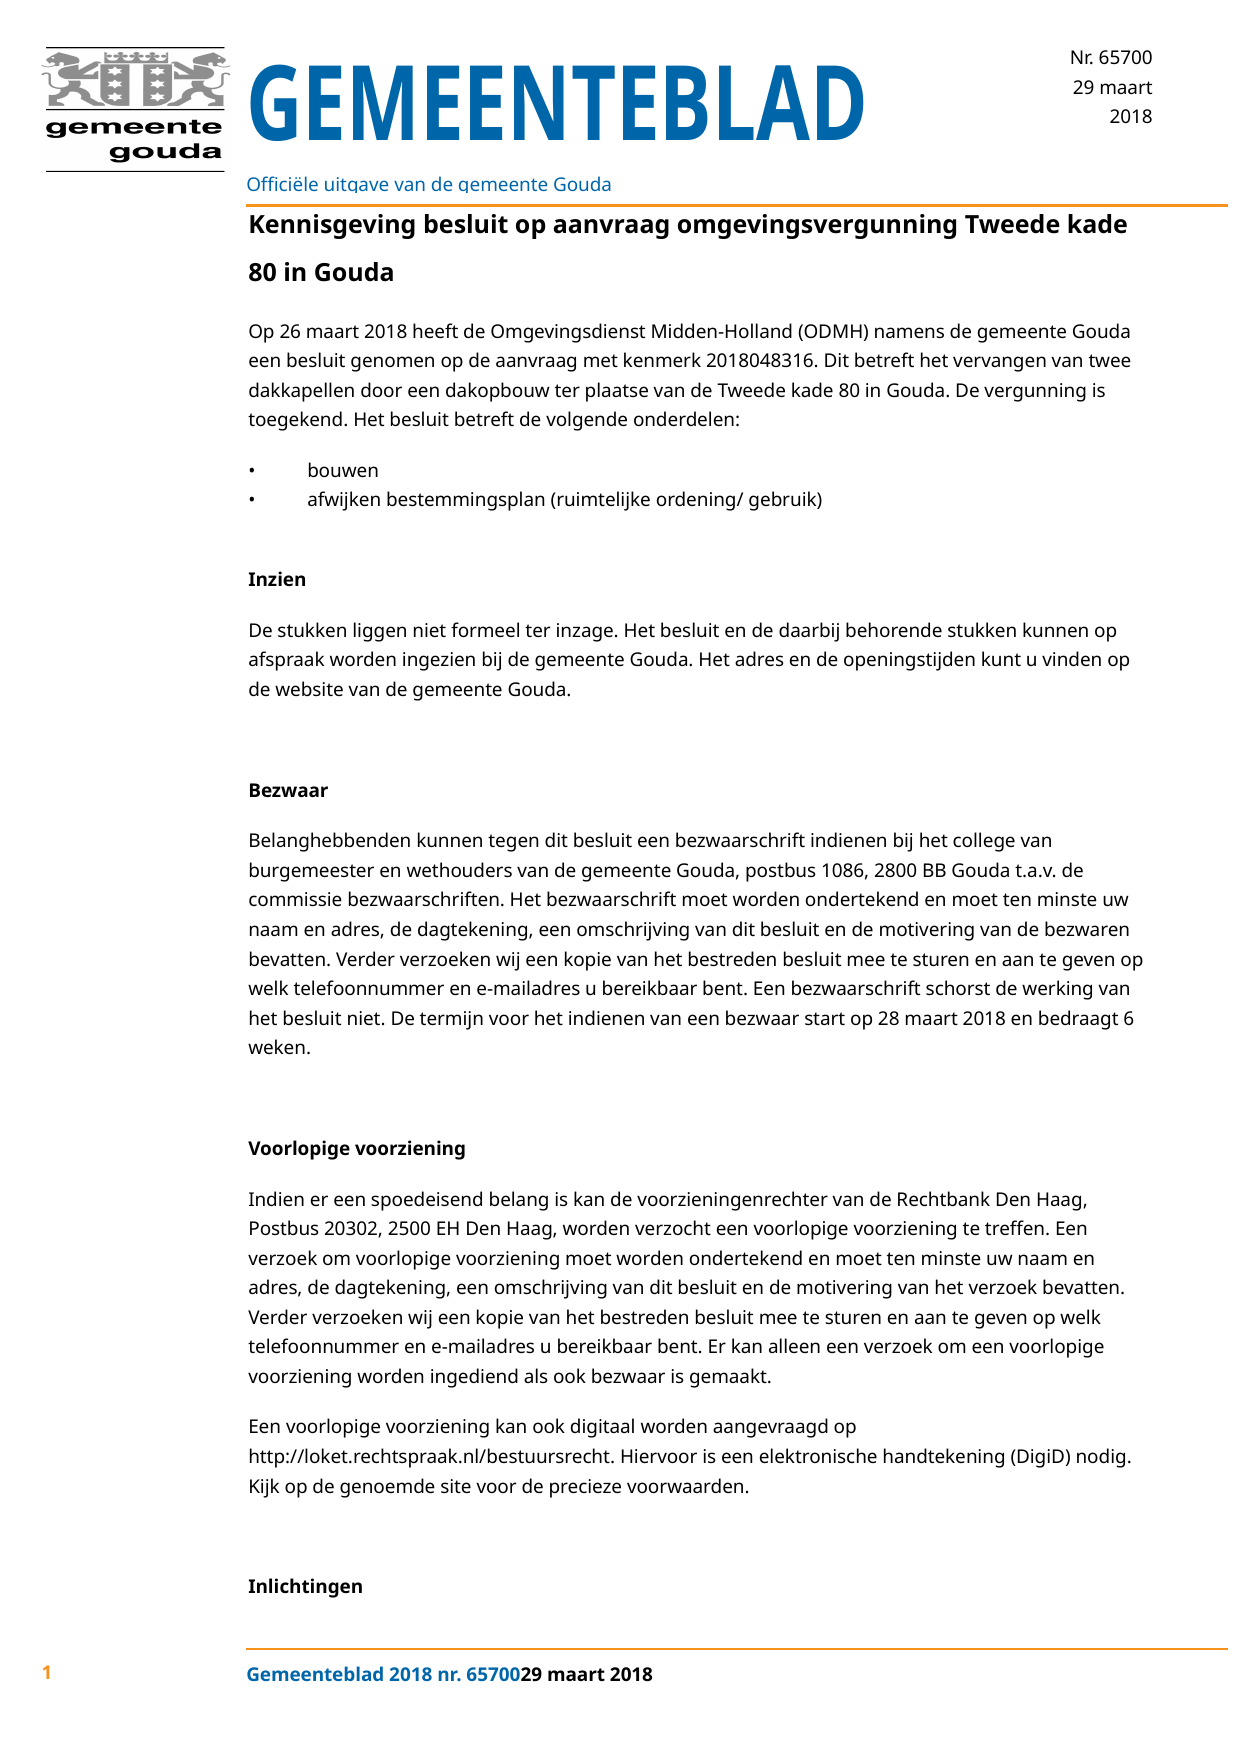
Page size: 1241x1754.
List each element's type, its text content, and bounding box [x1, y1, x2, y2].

text Belanghebbenden kunnen tegen dit besluit een bezwaarschrift indienen bij het college van burgemeester en wethouders van de gemeente Gouda, postbus 1086, 2800 BB Gouda t.a.v. de commissie bezwaarschriften. Het bezwaarschrift moet worden ondertekend en moet ten minste uw naam en adres, de dagtekening, een omschrijving van dit besluit en de motivering van de bezwaren bevatten. Verder verzoeken wij een kopie van het bestreden besluit mee te sturen en aan te geven op welk telefoonnummer en e-mailadres u bereikbaar bent. Een bezwaarschrift schorst de werking van het besluit niet. De termijn voor het indienen van een bezwaar start op 28 maart 2018 en bedraagt 6 weken. [248, 827, 1152, 1060]
text Inlichtingen [248, 1574, 1152, 1599]
text Indien er een spoedeisend belang is kan de voorzieningenrechter van de Rechtbank Den Haag, Postbus 20302, 2500 EH Den Haag, worden verzocht een voorlopige voorziening te treffen. Een verzoek om voorlopige voorziening moet worden ondertekend en moet ten minste uw naam en adres, de dagtekening, een omschrijving van dit besluit en de motivering van het verzoek bevatten. Verder verzoeken wij een kopie van het bestreden besluit mee te sturen en aan te geven op welk telefoonnummer en e-mailadres u bereikbaar bent. Er kan alleen een verzoek om een voorlopige voorziening worden ingediend als ook bezwaar is gemaakt. [248, 1186, 1152, 1389]
text Voorlopige voorziening [248, 1135, 1152, 1161]
text Op 26 maart 2018 heeft de Omgevingsdienst Midden-Holland (ODMH) namens de gemeente Gouda een besluit genomen op de aanvraag met kenmerk 2018048316. Dit betreft het vervangen van twee dakkapellen door een dakopbouw ter plaatse van de Tweede kade 80 in Gouda. De vergunning is toegekend. Het besluit betreft de volgende onderdelen: [248, 318, 1152, 432]
text Kennisgeving besluit op aanvraag omgevingsvergunning Tweede kade 80 in Gouda [248, 207, 1152, 288]
text Bezwaar [248, 777, 1152, 803]
picture [41, 47, 231, 172]
list bouwen [248, 457, 1152, 483]
text De stukken liggen niet formeel ter inzage. Het besluit en de daarbij behorende stukken kunnen op afspraak worden ingezien bij de gemeente Gouda. Het adres en de openingstijden kunt u vinden op de website van de gemeente Gouda. [248, 617, 1152, 702]
text Een voorlopige voorziening kan ook digitaal worden aangevraagd op http://loket.rechtspraak.nl/bestuursrecht. Hiervoor is een elektronische handtekening (DigiD) nodig. Kijk op de genoemde site voor de precieze voorwaarden. [248, 1414, 1152, 1499]
text Inzien [248, 567, 1152, 592]
list afwijken bestemmingsplan (ruimtelijke ordening/ gebruik) [248, 487, 1152, 512]
